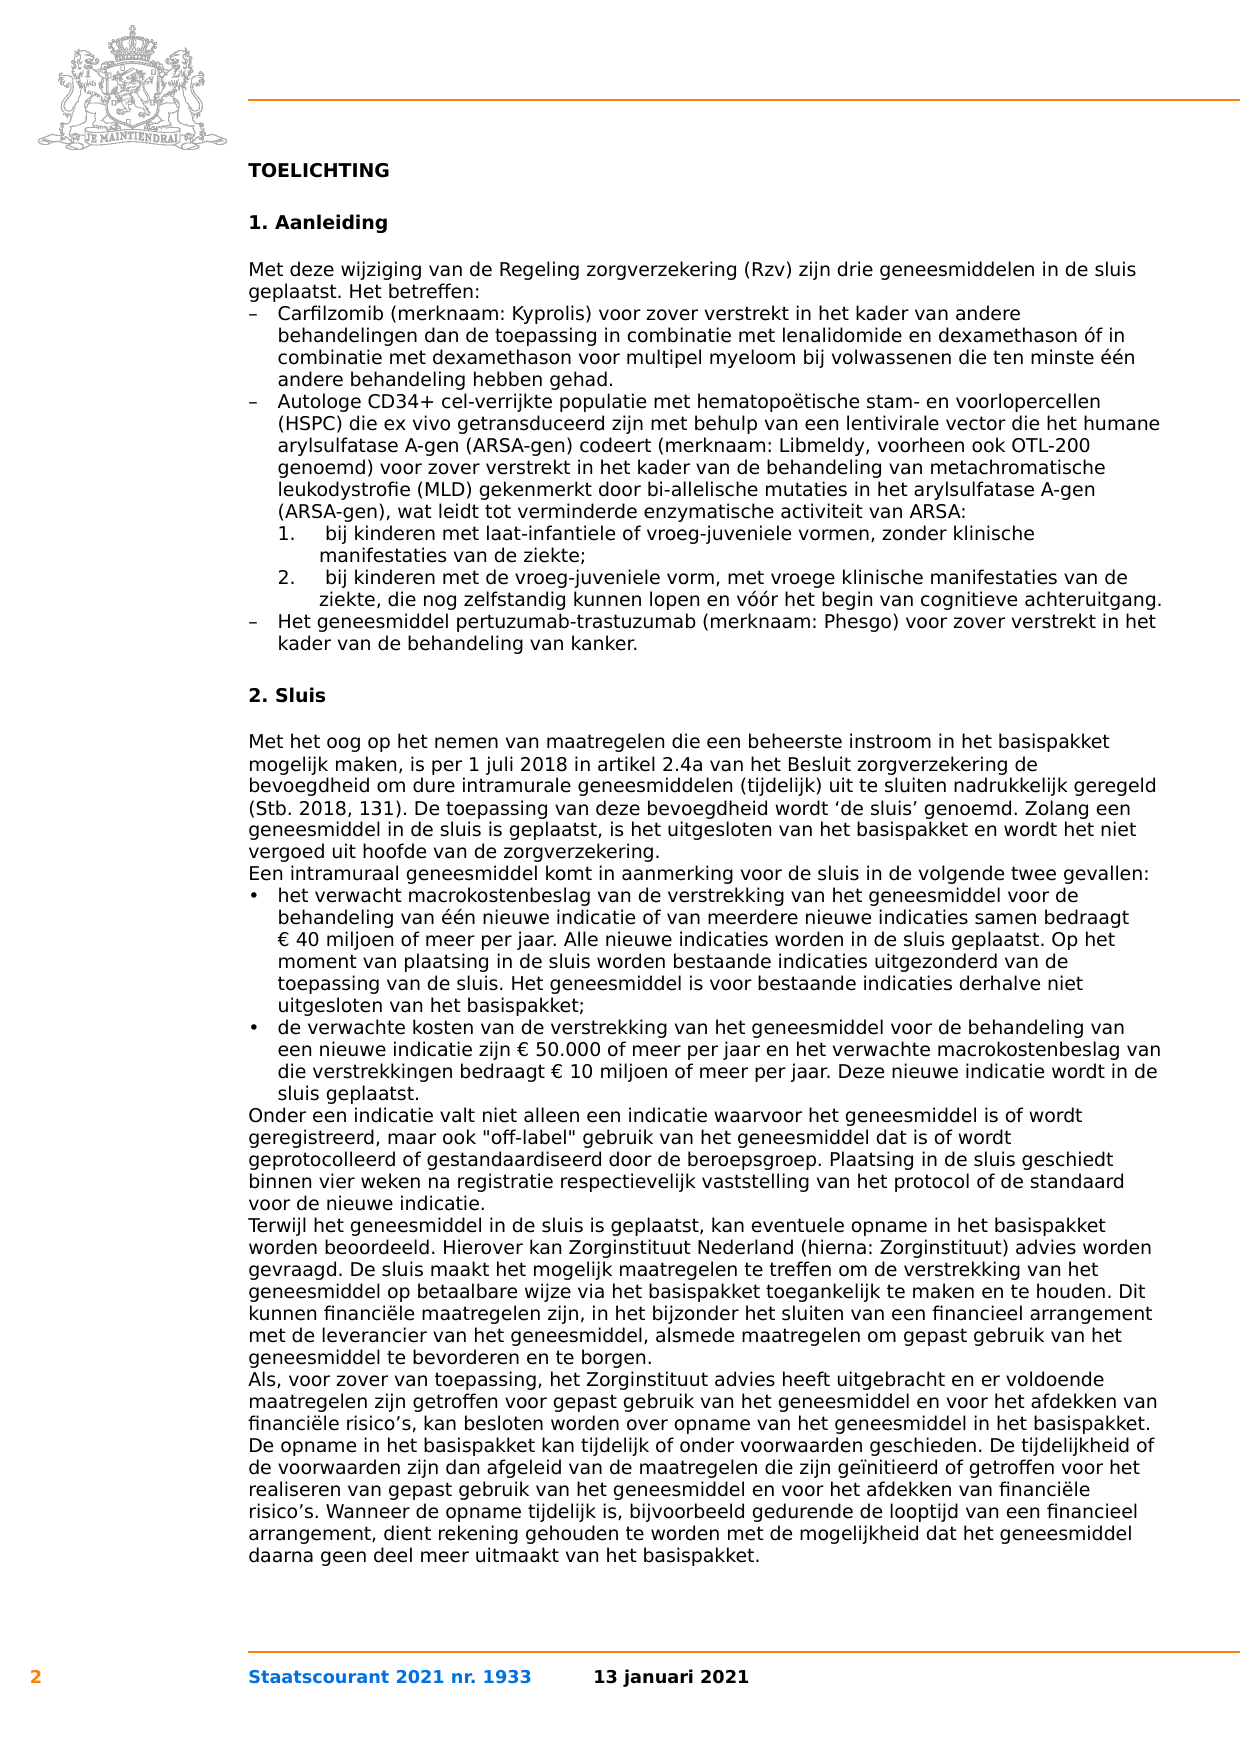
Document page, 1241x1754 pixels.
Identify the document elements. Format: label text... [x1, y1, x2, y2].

text Met deze wijziging van de Regeling zorgverzekering (Rzv) zijn drie geneesmiddelen in de sluis geplaatst. Het betreffen: [248, 259, 1163, 303]
text – Het geneesmiddel pertuzumab-trastuzumab (merknaam: Phesgo) voor zover verstrekt in het kader van de behandeling van kanker. [248, 611, 1163, 654]
text Als, voor zover van toepassing, het Zorginstituut advies heeft uitgebracht en er voldoende maatregelen zijn getroffen voor gepast gebruik van het geneesmiddel en voor het afdekken van financiële risico’s, kan besloten worden over opname van het geneesmiddel in het basispakket. [248, 1369, 1163, 1435]
subtitle 1. Aanleiding [248, 212, 1163, 234]
subtitle TOELICHTING [248, 160, 1163, 182]
text Terwijl het geneesmiddel in de sluis is geplaatst, kan eventuele opname in het basispakket worden beoordeeld. Hierover kan Zorginstituut Nederland (hierna: Zorginstituut) advies worden gevraagd. De sluis maakt het mogelijk maatregelen te treffen om de verstrekking van het geneesmiddel op betaalbare wijze via het basispakket toegankelijk te maken en te houden. Dit kunnen financiële maatregelen zijn, in het bijzonder het sluiten van een financieel arrangement met de leverancier van het geneesmiddel, alsmede maatregelen om gepast gebruik van het geneesmiddel te bevorderen en te borgen. [248, 1215, 1163, 1369]
text – Carfilzomib (merknaam: Kyprolis) voor zover verstrekt in het kader van andere behandelingen dan de toepassing in combinatie met lenalidomide en dexamethason óf in combinatie met dexamethason voor multipel myeloom bij volwassenen die ten minste één andere behandeling hebben gehad. [248, 303, 1163, 391]
text 1. bij kinderen met laat-infantiele of vroeg-juveniele vormen, zonder klinische manifestaties van de ziekte; [277, 523, 1163, 567]
picture [38, 25, 227, 150]
text – Autologe CD34+ cel-verrijkte populatie met hematopoëtische stam- en voorlopercellen (HSPC) die ex vivo getransduceerd zijn met behulp van een lentivirale vector die het humane arylsulfatase A-gen (ARSA-gen) codeert (merknaam: Libmeldy, voorheen ook OTL-200 genoemd) voor zover verstrekt in het kader van de behandeling van metachromatische leukodystrofie (MLD) gekenmerkt door bi-allelische mutaties in het arylsulfatase A-gen (ARSA-gen), wat leidt tot verminderde enzymatische activiteit van ARSA: [248, 391, 1163, 523]
text 2. bij kinderen met de vroeg-juveniele vorm, met vroege klinische manifestaties van de ziekte, die nog zelfstandig kunnen lopen en vóór het begin van cognitieve achteruitgang. [277, 567, 1163, 611]
text Onder een indicatie valt niet alleen een indicatie waarvoor het geneesmiddel is of wordt geregistreerd, maar ook "off-label" gebruik van het geneesmiddel dat is of wordt geprotocolleerd of gestandaardiseerd door de beroepsgroep. Plaatsing in de sluis geschiedt binnen vier weken na registratie respectievelijk vaststelling van het protocol of de standaard voor de nieuwe indicatie. [248, 1105, 1163, 1215]
text De opname in het basispakket kan tijdelijk of onder voorwaarden geschieden. De tijdelijkheid of de voorwaarden zijn dan afgeleid van de maatregelen die zijn geïnitieerd of getroffen voor het realiseren van gepast gebruik van het geneesmiddel en voor het afdekken van financiële risico’s. Wanneer de opname tijdelijk is, bijvoorbeeld gedurende de looptijd van een financieel arrangement, dient rekening gehouden te worden met de mogelijkheid dat het geneesmiddel daarna geen deel meer uitmaakt van het basispakket. [248, 1435, 1163, 1567]
text • het verwacht macrokostenbeslag van de verstrekking van het geneesmiddel voor de behandeling van één nieuwe indicatie of van meerdere nieuwe indicaties samen bedraagt € 40 miljoen of meer per jaar. Alle nieuwe indicaties worden in de sluis geplaatst. Op het moment van plaatsing in de sluis worden bestaande indicaties uitgezonderd van de toepassing van de sluis. Het geneesmiddel is voor bestaande indicaties derhalve niet uitgesloten van het basispakket; [248, 885, 1163, 1017]
subtitle 2. Sluis [248, 684, 1163, 706]
text • de verwachte kosten van de verstrekking van het geneesmiddel voor de behandeling van een nieuwe indicatie zijn € 50.000 of meer per jaar en het verwachte macrokostenbeslag van die verstrekkingen bedraagt € 10 miljoen of meer per jaar. Deze nieuwe indicatie wordt in de sluis geplaatst. [248, 1017, 1163, 1105]
text Een intramuraal geneesmiddel komt in aanmerking voor de sluis in de volgende twee gevallen: [248, 863, 1163, 885]
text Met het oog op het nemen van maatregelen die een beheerste instroom in het basispakket mogelijk maken, is per 1 juli 2018 in artikel 2.4a van het Besluit zorgverzekering de bevoegdheid om dure intramurale geneesmiddelen (tijdelijk) uit te sluiten nadrukkelijk geregeld (Stb. 2018, 131). De toepassing van deze bevoegdheid wordt ‘de sluis’ genoemd. Zolang een geneesmiddel in de sluis is geplaatst, is het uitgesloten van het basispakket en wordt het niet vergoed uit hoofde van de zorgverzekering. [248, 731, 1163, 863]
